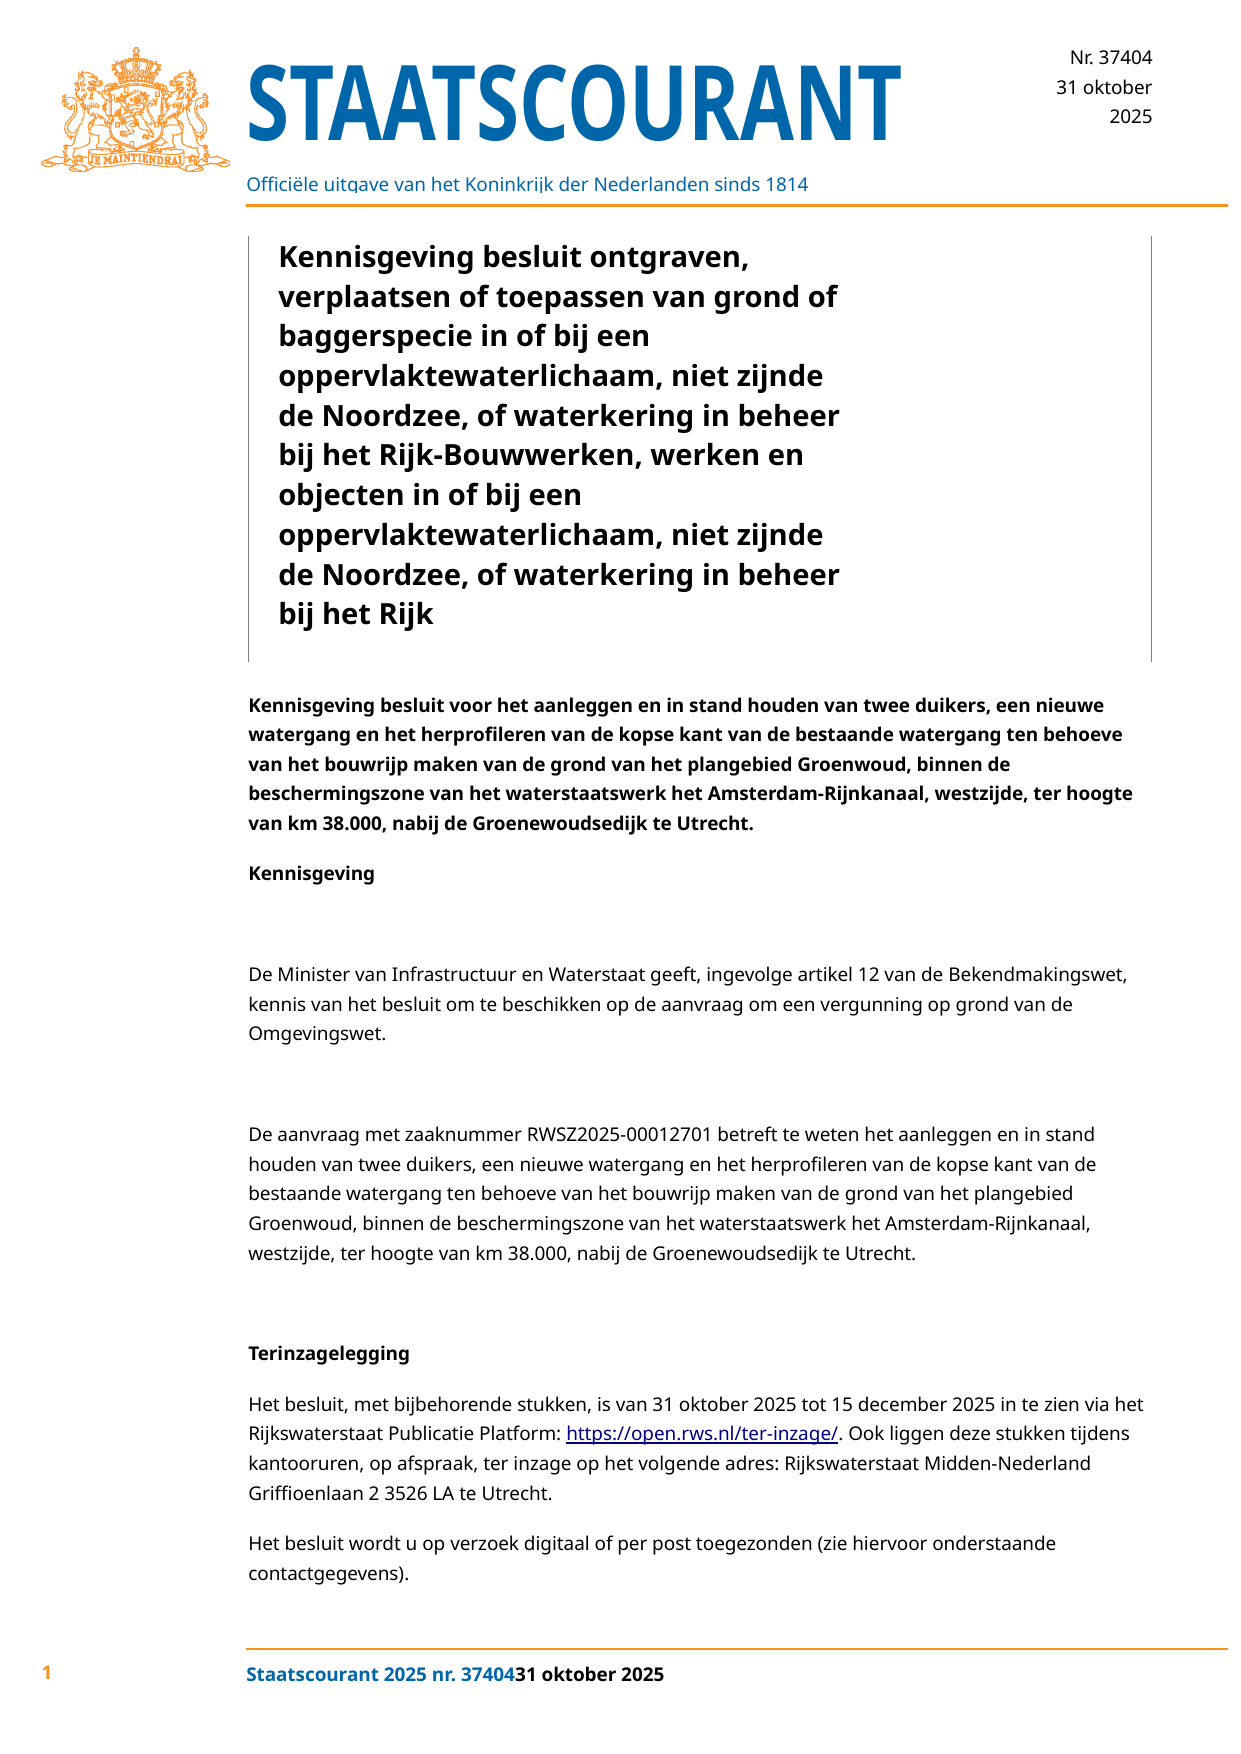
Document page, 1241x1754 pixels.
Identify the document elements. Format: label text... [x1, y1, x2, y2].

text De aanvraag met zaaknummer RWSZ2025-00012701 betreft te weten het aanleggen en in stand houden van twee duikers, een nieuwe watergang en het herprofileren van de kopse kant van de bestaande watergang ten behoeve van het bouwrijp maken van de grond van het plangebied Groenwoud, binnen de beschermingszone van het waterstaatswerk het Amsterdam-Rijnkanaal, westzijde, ter hoogte van km 38.000, nabij de Groenewoudsedijk te Utrecht. [248, 1121, 1152, 1265]
text Kennisgeving besluit voor het aanleggen en in stand houden van twee duikers, een nieuwe watergang en het herprofileren van de kopse kant van de bestaande watergang ten behoeve van het bouwrijp maken van de grond van het plangebied Groenwoud, binnen de beschermingszone van het waterstaatswerk het Amsterdam-Rijnkanaal, westzijde, ter hoogte van km 38.000, nabij de Groenewoudsedijk te Utrecht. [248, 692, 1152, 836]
picture [41, 47, 231, 172]
text Kennisgeving [248, 861, 1152, 886]
text De Minister van Infrastructuur en Waterstaat geeft, ingevolge artikel 12 van de Bekendmakingswet, kennis van het besluit om te beschikken op de aanvraag om een vergunning op grond van de Omgevingswet. [248, 961, 1152, 1046]
table_header [850, 236, 912, 413]
picture [912, 236, 1090, 414]
text Het besluit, met bijbehorende stukken, is van 31 oktober 2025 tot 15 december 2025 in te zien via het Rijkswaterstaat Publicatie Platform: https://open.rws.nl/ter-inzage/. Ook liggen deze stukken tijdens kantooruren, op afspraak, ter inzage op het volgende adres: Rijkswaterstaat Midden-Nederland Griffioenlaan 2 3526 LA te Utrecht. [248, 1391, 1152, 1505]
text Het besluit wordt u op verzoek digitaal of per post toegezonden (zie hiervoor onderstaande contactgegevens). [248, 1530, 1152, 1585]
text Terinzagelegging [248, 1341, 1152, 1366]
table_header [1090, 236, 1151, 413]
table_header Kennisgeving besluit ontgraven, verplaatsen of toepassen van grond of baggerspecie in of bij een oppervlaktewaterlichaam, niet zijnde de Noordzee, of waterkering in beheer bij het Rijk-Bouwwerken, werken en objecten in of bij een oppervlaktewaterlichaam, niet zijnde de Noordzee, of waterkering in beheer bij het Rijk [249, 236, 850, 662]
table_header [850, 414, 1151, 662]
